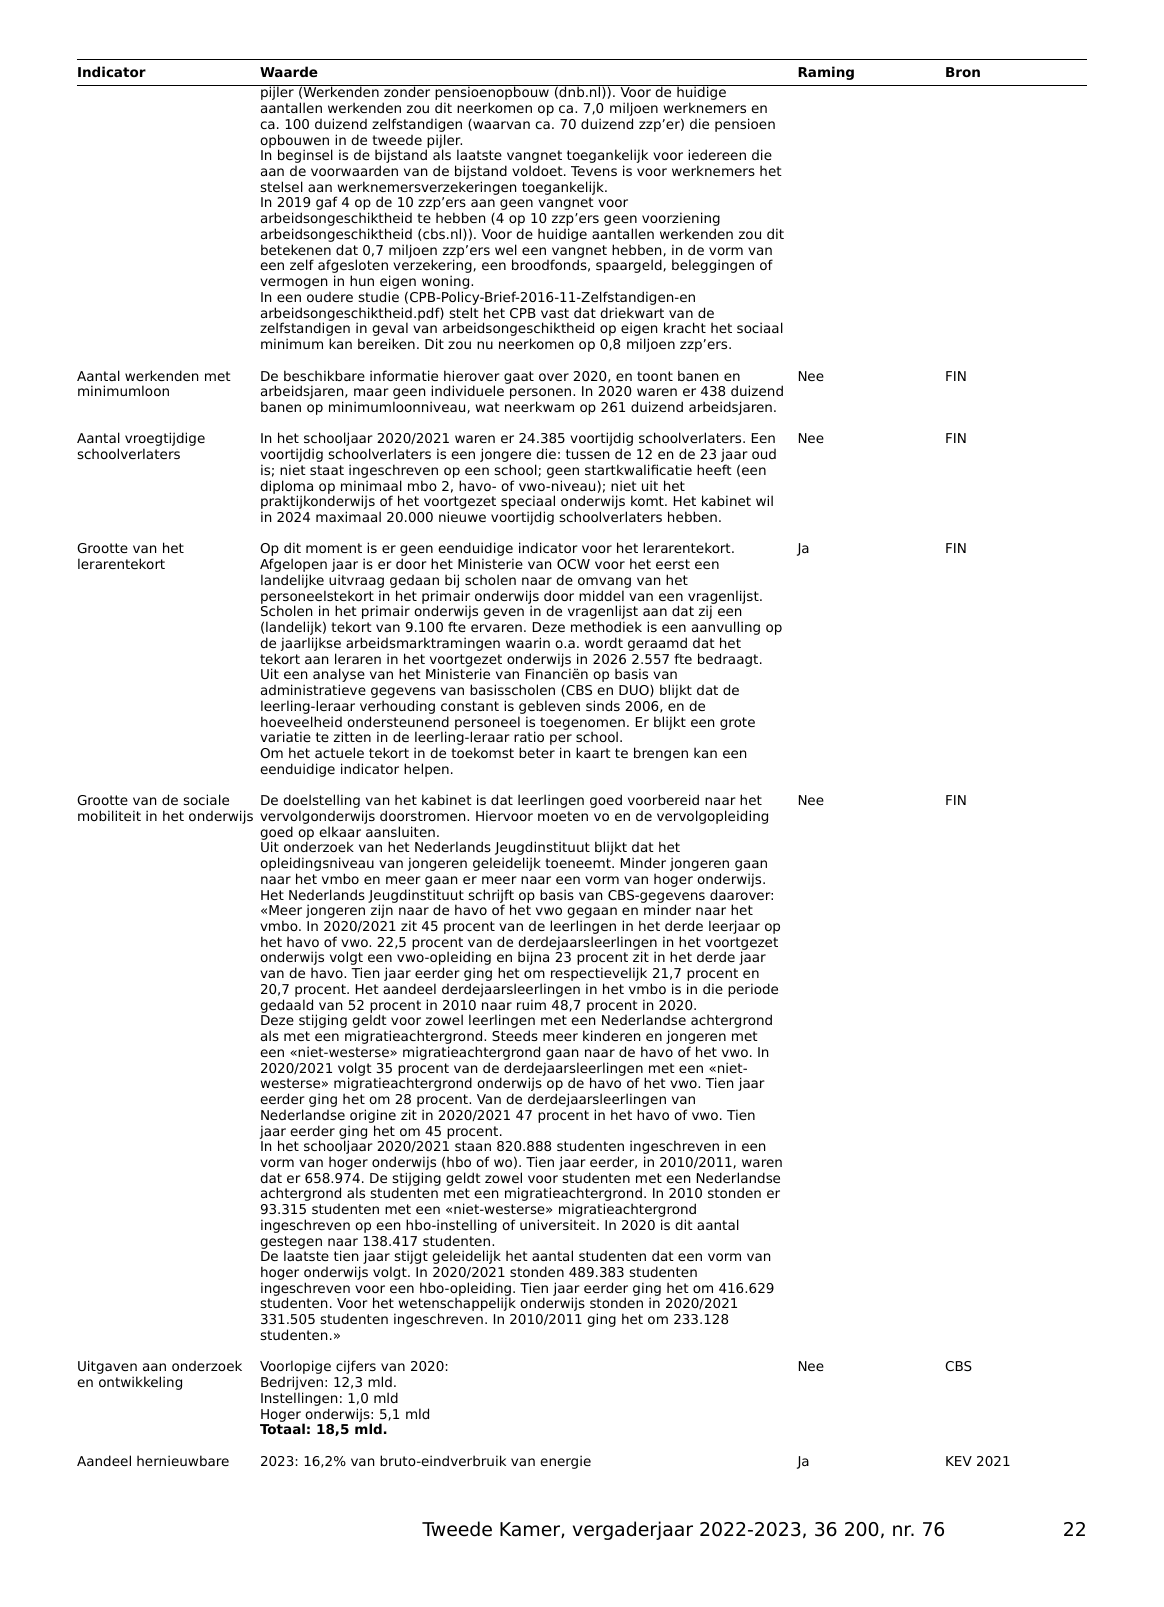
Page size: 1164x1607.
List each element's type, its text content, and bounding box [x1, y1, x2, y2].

table_cell Nee [791, 431, 939, 526]
table_cell [77, 526, 254, 541]
table_cell [939, 777, 1087, 793]
table_cell [254, 526, 791, 541]
table_cell Nee [791, 793, 939, 1343]
table_cell [939, 1344, 1087, 1359]
table_cell [939, 353, 1087, 368]
table_cell [939, 526, 1087, 541]
table_cell Grootte van de sociale mobiliteit in het onderwijs [77, 793, 254, 1343]
table_cell [791, 86, 939, 353]
table_cell Op dit moment is er geen eenduidige indicator voor het lerarentekort. Afgelopen jaar is er door het Ministerie van OCW voor het eerst een landelijke uitvraag gedaan bij scholen naar de omvang van het personeelstekort in het primair onderwijs door middel van een vragenlijst. Scholen in het primair onderwijs geven in de vragenlijst aan dat zij een (landelijk) tekort van 9.100 fte ervaren. Deze methodiek is een aanvulling op de jaarlijkse arbeidsmarktramingen waarin o.a. wordt geraamd dat het tekort aan leraren in het voortgezet onderwijs in 2026 2.557 fte bedraagt. Uit een analyse van het Ministerie van Financiën op basis van administratieve gegevens van basisscholen (CBS en DUO) blijkt dat de leerling-leraar verhouding constant is gebleven sinds 2006, en de hoeveelheid ondersteunend personeel is toegenomen. Er blijkt een grote variatie te zitten in de leerling-leraar ratio per school. Om het actuele tekort in de toekomst beter in kaart te brengen kan een eenduidige indicator helpen. [254, 541, 791, 777]
table_cell Nee [791, 1359, 939, 1438]
table_cell Ja [791, 541, 939, 777]
table_cell Aandeel hernieuwbare [77, 1454, 254, 1469]
table_cell [77, 777, 254, 793]
table_cell pijler (Werkenden zonder pensioenopbouw (dnb.nl)). Voor de huidige aantallen werkenden zou dit neerkomen op ca. 7,0 miljoen werknemers en ca. 100 duizend zelfstandigen (waarvan ca. 70 duizend zzp’er) die pensioen opbouwen in de tweede pijler. In beginsel is de bijstand als laatste vangnet toegankelijk voor iedereen die aan de voorwaarden van de bijstand voldoet. Tevens is voor werknemers het stelsel aan werknemersverzekeringen toegankelijk. In 2019 gaf 4 op de 10 zzp’ers aan geen vangnet voor arbeidsongeschiktheid te hebben (4 op 10 zzp’ers geen voorziening arbeidsongeschiktheid (cbs.nl)). Voor de huidige aantallen werkenden zou dit betekenen dat 0,7 miljoen zzp’ers wel een vangnet hebben, in de vorm van een zelf afgesloten verzekering, een broodfonds, spaargeld, beleggingen of vermogen in hun eigen woning. In een oudere studie (CPB-Policy-Brief-2016-11-Zelfstandigen-en arbeidsongeschiktheid.pdf) stelt het CPB vast dat driekwart van de zelfstandigen in geval van arbeidsongeschiktheid op eigen kracht het sociaal minimum kan bereiken. Dit zou nu neerkomen op 0,8 miljoen zzp’ers. [254, 86, 791, 353]
table_cell Ja [791, 1454, 939, 1469]
table_cell FIN [939, 431, 1087, 526]
table_cell De doelstelling van het kabinet is dat leerlingen goed voorbereid naar het vervolgonderwijs doorstromen. Hiervoor moeten vo en de vervolgopleiding goed op elkaar aansluiten. Uit onderzoek van het Nederlands Jeugdinstituut blijkt dat het opleidingsniveau van jongeren geleidelijk toeneemt. Minder jongeren gaan naar het vmbo en meer gaan er meer naar een vorm van hoger onderwijs. Het Nederlands Jeugdinstituut schrijft op basis van CBS-gegevens daarover: «Meer jongeren zijn naar de havo of het vwo gegaan en minder naar het vmbo. In 2020/2021 zit 45 procent van de leerlingen in het derde leerjaar op het havo of vwo. 22,5 procent van de derdejaarsleerlingen in het voortgezet onderwijs volgt een vwo-opleiding en bijna 23 procent zit in het derde jaar van de havo. Tien jaar eerder ging het om respectievelijk 21,7 procent en 20,7 procent. Het aandeel derdejaarsleerlingen in het vmbo is in die periode gedaald van 52 procent in 2010 naar ruim 48,7 procent in 2020. Deze stijging geldt voor zowel leerlingen met een Nederlandse achtergrond als met een migratieachtergrond. Steeds meer kinderen en jongeren met een «niet-westerse» migratieachtergrond gaan naar de havo of het vwo. In 2020/2021 volgt 35 procent van de derdejaarsleerlingen met een «niet-westerse» migratieachtergrond onderwijs op de havo of het vwo. Tien jaar eerder ging het om 28 procent. Van de derdejaarsleerlingen van Nederlandse origine zit in 2020/2021 47 procent in het havo of vwo. Tien jaar eerder ging het om 45 procent. In het schooljaar 2020/2021 staan 820.888 studenten ingeschreven in een vorm van hoger onderwijs (hbo of wo). Tien jaar eerder, in 2010/2011, waren dat er 658.974. De stijging geldt zowel voor studenten met een Nederlandse achtergrond als studenten met een migratieachtergrond. In 2010 stonden er 93.315 studenten met een «niet-westerse» migratieachtergrond ingeschreven op een hbo-instelling of universiteit. In 2020 is dit aantal gestegen naar 138.417 studenten. De laatste tien jaar stijgt geleidelijk het aantal studenten dat een vorm van hoger onderwijs volgt. In 2020/2021 stonden 489.383 studenten ingeschreven voor een hbo-opleiding. Tien jaar eerder ging het om 416.629 studenten. Voor het wetenschappelijk onderwijs stonden in 2020/2021 331.505 studenten ingeschreven. In 2010/2011 ging het om 233.128 studenten.» [254, 793, 791, 1343]
table_cell [77, 1438, 254, 1454]
table_cell [77, 86, 254, 353]
table_cell Aantal werkenden met minimumloon [77, 368, 254, 416]
table_cell Grootte van het lerarentekort [77, 541, 254, 777]
table_cell [254, 416, 791, 431]
table_cell [791, 777, 939, 793]
table_cell [254, 1438, 791, 1454]
table_header Indicator [77, 60, 254, 85]
table_cell [254, 777, 791, 793]
table_cell [939, 1438, 1087, 1454]
table_cell [791, 1344, 939, 1359]
table_cell FIN [939, 541, 1087, 777]
table_header Waarde [254, 60, 791, 85]
table_cell [77, 416, 254, 431]
table_cell [77, 353, 254, 368]
table_header Raming [791, 60, 939, 85]
table_cell [791, 353, 939, 368]
table_cell [939, 416, 1087, 431]
table_cell [791, 526, 939, 541]
table_header Bron [939, 60, 1087, 85]
table_cell Aantal vroegtijdige schoolverlaters [77, 431, 254, 526]
table_cell Nee [791, 368, 939, 416]
table_cell FIN [939, 368, 1087, 416]
table_cell In het schooljaar 2020/2021 waren er 24.385 voortijdig schoolverlaters. Een voortijdig schoolverlaters is een jongere die: tussen de 12 en de 23 jaar oud is; niet staat ingeschreven op een school; geen startkwalificatie heeft (een diploma op minimaal mbo 2, havo- of vwo-niveau); niet uit het praktijkonderwijs of het voortgezet speciaal onderwijs komt. Het kabinet wil in 2024 maximaal 20.000 nieuwe voortijdig schoolverlaters hebben. [254, 431, 791, 526]
table_cell Voorlopige cijfers van 2020: Bedrijven: 12,3 mld. Instellingen: 1,0 mld Hoger onderwijs: 5,1 mld Totaal: 18,5 mld. [254, 1359, 791, 1438]
table_cell [254, 1344, 791, 1359]
table_cell [77, 1344, 254, 1359]
table_cell [939, 86, 1087, 353]
table_cell 2023: 16,2% van bruto-eindverbruik van energie [254, 1454, 791, 1469]
table_cell [791, 416, 939, 431]
table_cell Uitgaven aan onderzoek en ontwikkeling [77, 1359, 254, 1438]
table_cell De beschikbare informatie hierover gaat over 2020, en toont banen en arbeidsjaren, maar geen individuele personen. In 2020 waren er 438 duizend banen op minimumloonniveau, wat neerkwam op 261 duizend arbeidsjaren. [254, 368, 791, 416]
table_cell KEV 2021 [939, 1454, 1087, 1469]
table_cell FIN [939, 793, 1087, 1343]
table_cell [254, 353, 791, 368]
table_cell [791, 1438, 939, 1454]
table_cell CBS [939, 1359, 1087, 1438]
